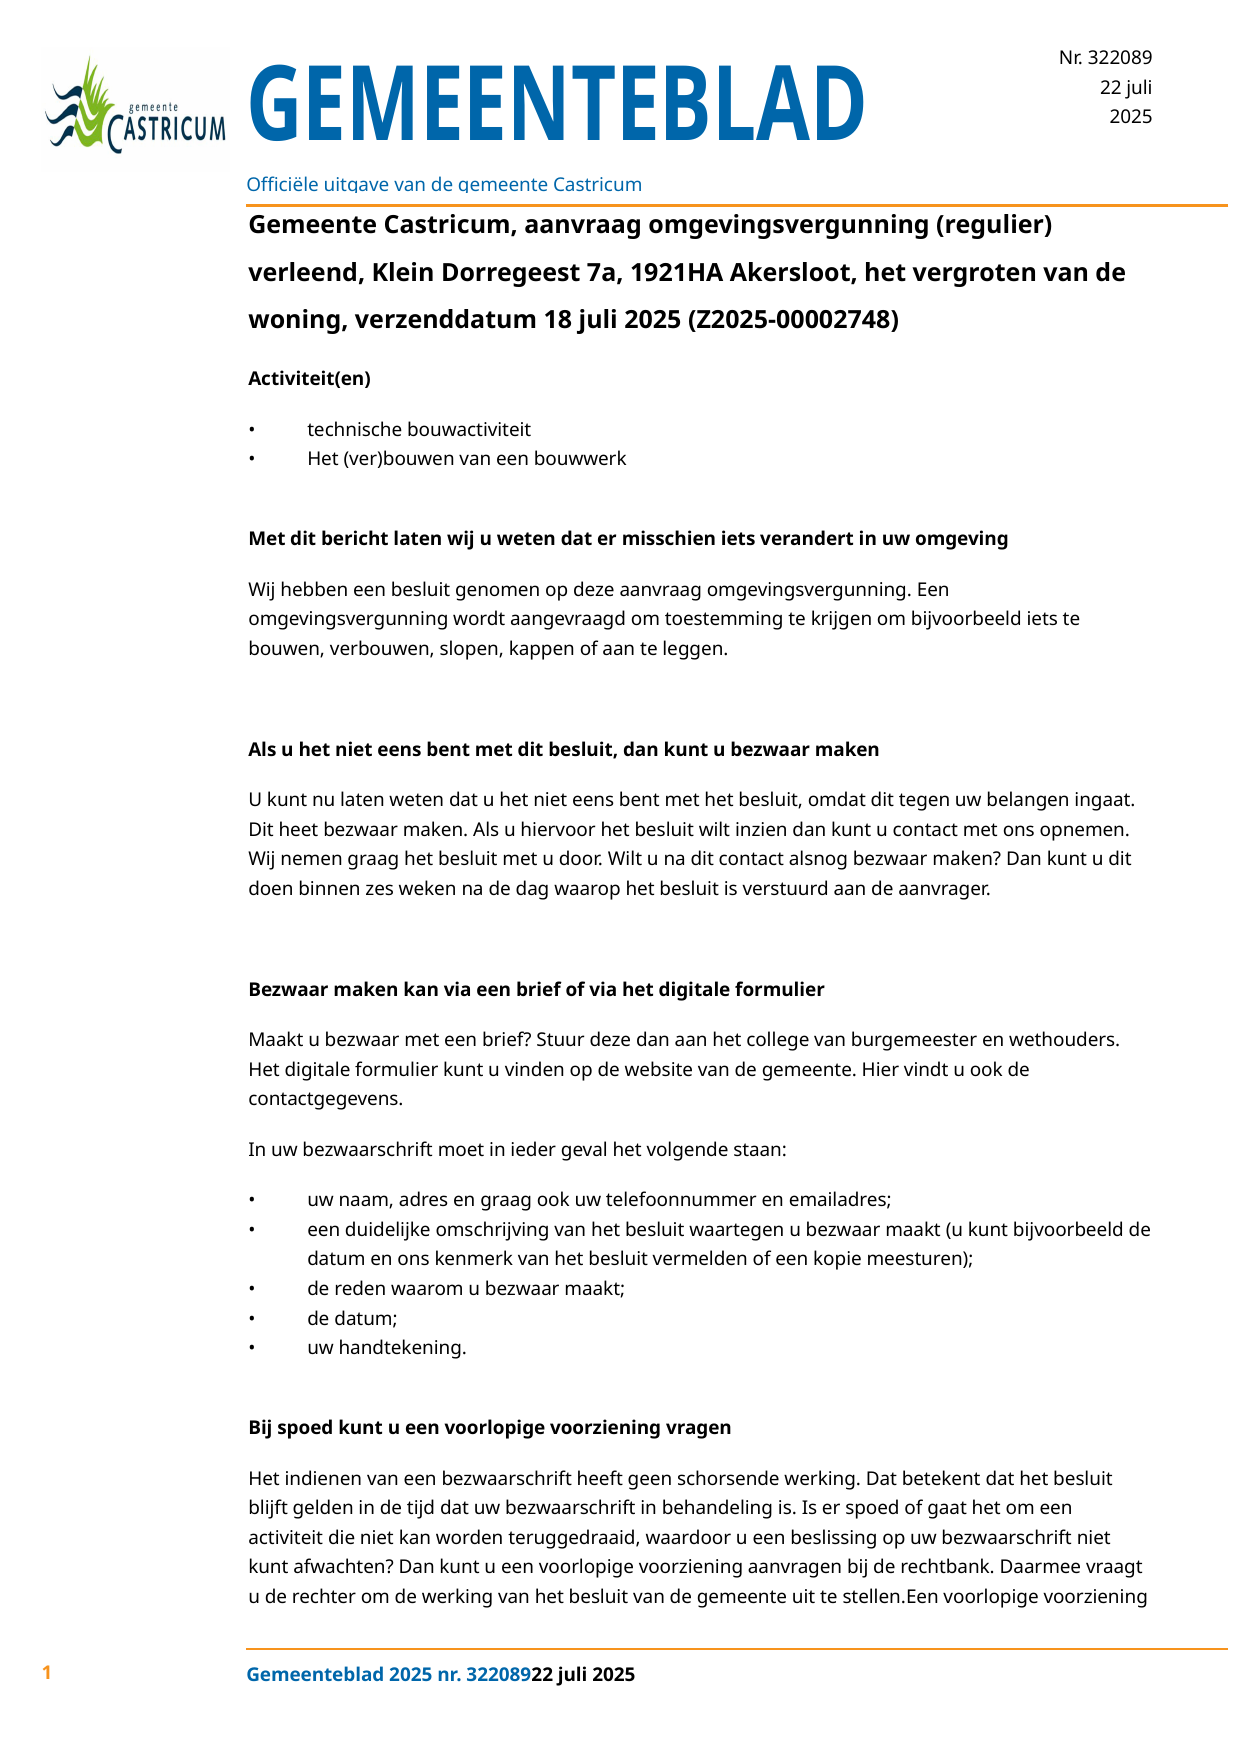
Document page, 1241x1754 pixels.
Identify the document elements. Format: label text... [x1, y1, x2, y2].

text Wij hebben een besluit genomen op deze aanvraag omgevingsvergunning. Een omgevingsvergunning wordt aangevraagd om toestemming te krijgen om bijvoorbeeld iets te bouwen, verbouwen, slopen, kappen of aan te leggen. [248, 576, 1152, 661]
list de datum; [248, 1305, 1152, 1330]
list een duidelijke omschrijving van het besluit waartegen u bezwaar maakt (u kunt bijvoorbeeld de datum en ons kenmerk van het besluit vermelden of een kopie meesturen); [248, 1216, 1152, 1271]
text Activiteit(en) [248, 366, 1152, 391]
list uw naam, adres en graag ook uw telefoonnummer en emailadres; [248, 1186, 1152, 1212]
text In uw bezwaarschrift moet in ieder geval het volgende staan: [248, 1136, 1152, 1162]
list Het (ver)bouwen van een bouwwerk [248, 446, 1152, 471]
text Met dit bericht laten wij u weten dat er misschien iets verandert in uw omgeving [248, 526, 1152, 551]
list de reden waarom u bezwaar maakt; [248, 1275, 1152, 1301]
list uw handtekening. [248, 1334, 1152, 1360]
text Maakt u bezwaar met een brief? Stuur deze dan aan het college van burgemeester en wethouders. Het digitale formulier kunt u vinden op de website van de gemeente. Hier vindt u ook de contactgegevens. [248, 1026, 1152, 1111]
text Gemeente Castricum, aanvraag omgevingsvergunning (regulier) verleend, Klein Dorregeest 7a, 1921HA Akersloot, het vergroten van de woning, verzenddatum 18 juli 2025 (Z2025-00002748) [248, 207, 1152, 336]
text U kunt nu laten weten dat u het niet eens bent met het besluit, omdat dit tegen uw belangen ingaat. Dit heet bezwaar maken. Als u hiervoor het besluit wilt inzien dan kunt u contact met ons opnemen. Wij nemen graag het besluit met u door. Wilt u na dit contact alsnog bezwaar maken? Dan kunt u dit doen binnen zes weken na de dag waarop het besluit is verstuurd aan de aanvrager. [248, 786, 1152, 901]
text Bezwaar maken kan via een brief of via het digitale formulier [248, 976, 1152, 1002]
list technische bouwactiviteit [248, 416, 1152, 442]
text Als u het niet eens bent met dit besluit, dan kunt u bezwaar maken [248, 736, 1152, 762]
text Het indienen van een bezwaarschrift heeft geen schorsende werking. Dat betekent dat het besluit blijft gelden in de tijd dat uw bezwaarschrift in behandeling is. Is er spoed of gaat het om een activiteit die niet kan worden teruggedraaid, waardoor u een beslissing op uw bezwaarschrift niet kunt afwachten? Dan kunt u een voorlopige voorziening aanvragen bij de rechtbank. Daarmee vraagt u de rechter om de werking van het besluit van de gemeente uit te stellen.Een voorlopige voorziening [248, 1465, 1152, 1609]
picture [41, 47, 231, 172]
text Bij spoed kunt u een voorlopige voorziening vragen [248, 1414, 1152, 1440]
